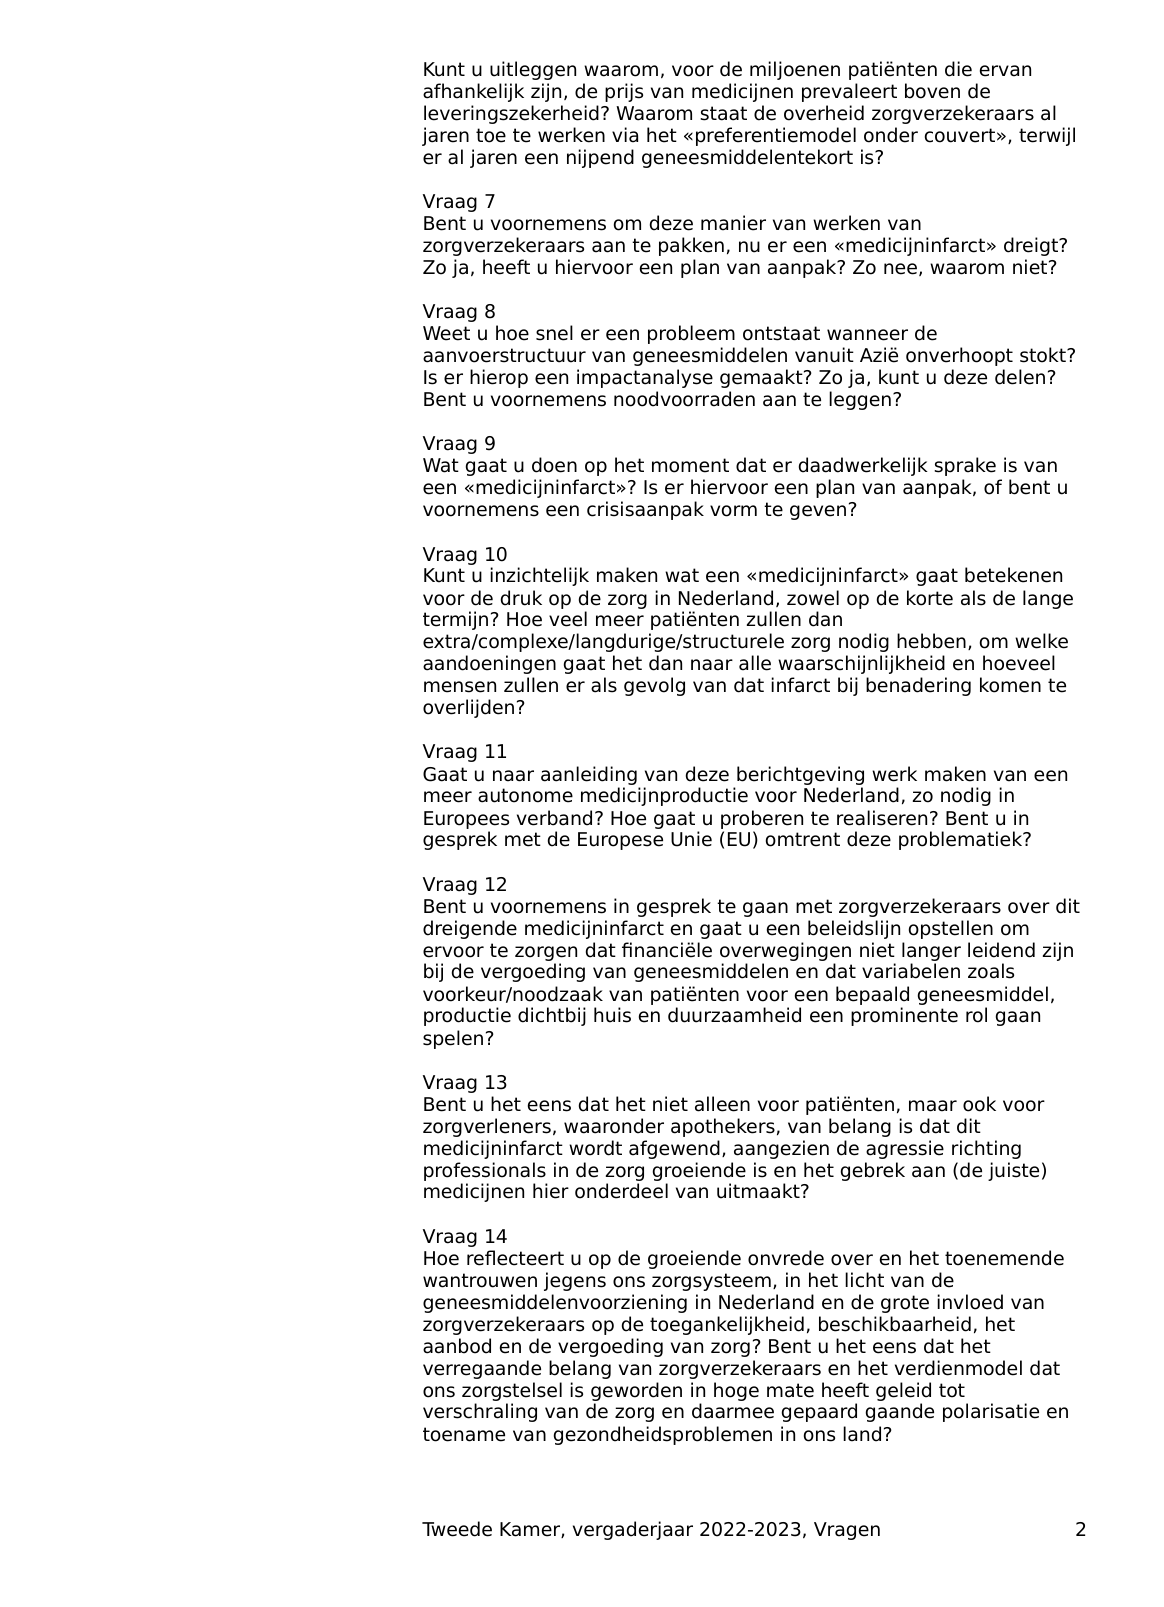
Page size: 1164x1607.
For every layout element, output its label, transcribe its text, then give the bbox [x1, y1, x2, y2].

text Bent u voornemens om deze manier van werken van zorgverzekeraars aan te pakken, nu er een «medicijninfarct» dreigt? Zo ja, heeft u hiervoor een plan van aanpak? Zo nee, waarom niet? [422, 213, 1087, 279]
text Gaat u naar aanleiding van deze berichtgeving werk maken van een meer autonome medicijnproductie voor Nederland, zo nodig in Europees verband? Hoe gaat u proberen te realiseren? Bent u in gesprek met de Europese Unie (EU) omtrent deze problematiek? [422, 763, 1087, 851]
text Vraag 14 [422, 1226, 1087, 1248]
text Hoe reflecteert u op de groeiende onvrede over en het toenemende wantrouwen jegens ons zorgsysteem, in het licht van de geneesmiddelenvoorziening in Nederland en de grote invloed van zorgverzekeraars op de toegankelijkheid, beschikbaarheid, het aanbod en de vergoeding van zorg? Bent u het eens dat het verregaande belang van zorgverzekeraars en het verdienmodel dat ons zorgstelsel is geworden in hoge mate heeft geleid tot verschraling van de zorg en daarmee gepaard gaande polarisatie en toename van gezondheidsproblemen in ons land? [422, 1248, 1087, 1445]
text Vraag 7 [422, 191, 1087, 213]
text Vraag 12 [422, 873, 1087, 896]
text Bent u voornemens in gesprek te gaan met zorgverzekeraars over dit dreigende medicijninfarct en gaat u een beleidslijn opstellen om ervoor te zorgen dat financiële overwegingen niet langer leidend zijn bij de vergoeding van geneesmiddelen en dat variabelen zoals voorkeur/noodzaak van patiënten voor een bepaald geneesmiddel, productie dichtbij huis en duurzaamheid een prominente rol gaan spelen? [422, 896, 1087, 1049]
text Weet u hoe snel er een probleem ontstaat wanneer de aanvoerstructuur van geneesmiddelen vanuit Azië onverhoopt stokt? Is er hierop een impactanalyse gemaakt? Zo ja, kunt u deze delen? Bent u voornemens noodvoorraden aan te leggen? [422, 323, 1087, 411]
text Kunt u inzichtelijk maken wat een «medicijninfarct» gaat betekenen voor de druk op de zorg in Nederland, zowel op de korte als de lange termijn? Hoe veel meer patiënten zullen dan extra/complexe/langdurige/structurele zorg nodig hebben, om welke aandoeningen gaat het dan naar alle waarschijnlijkheid en hoeveel mensen zullen er als gevolg van dat infarct bij benadering komen te overlijden? [422, 565, 1087, 719]
text Kunt u uitleggen waarom, voor de miljoenen patiënten die ervan afhankelijk zijn, de prijs van medicijnen prevaleert boven de leveringszekerheid? Waarom staat de overheid zorgverzekeraars al jaren toe te werken via het «preferentiemodel onder couvert», terwijl er al jaren een nijpend geneesmiddelentekort is? [422, 59, 1087, 169]
text Wat gaat u doen op het moment dat er daadwerkelijk sprake is van een «medicijninfarct»? Is er hiervoor een plan van aanpak, of bent u voornemens een crisisaanpak vorm te geven? [422, 455, 1087, 521]
text Vraag 13 [422, 1072, 1087, 1093]
text Vraag 10 [422, 543, 1087, 565]
text Vraag 8 [422, 301, 1087, 323]
text Vraag 11 [422, 741, 1087, 763]
text Bent u het eens dat het niet alleen voor patiënten, maar ook voor zorgverleners, waaronder apothekers, van belang is dat dit medicijninfarct wordt afgewend, aangezien de agressie richting professionals in de zorg groeiende is en het gebrek aan (de juiste) medicijnen hier onderdeel van uitmaakt? [422, 1093, 1087, 1203]
text Vraag 9 [422, 433, 1087, 455]
